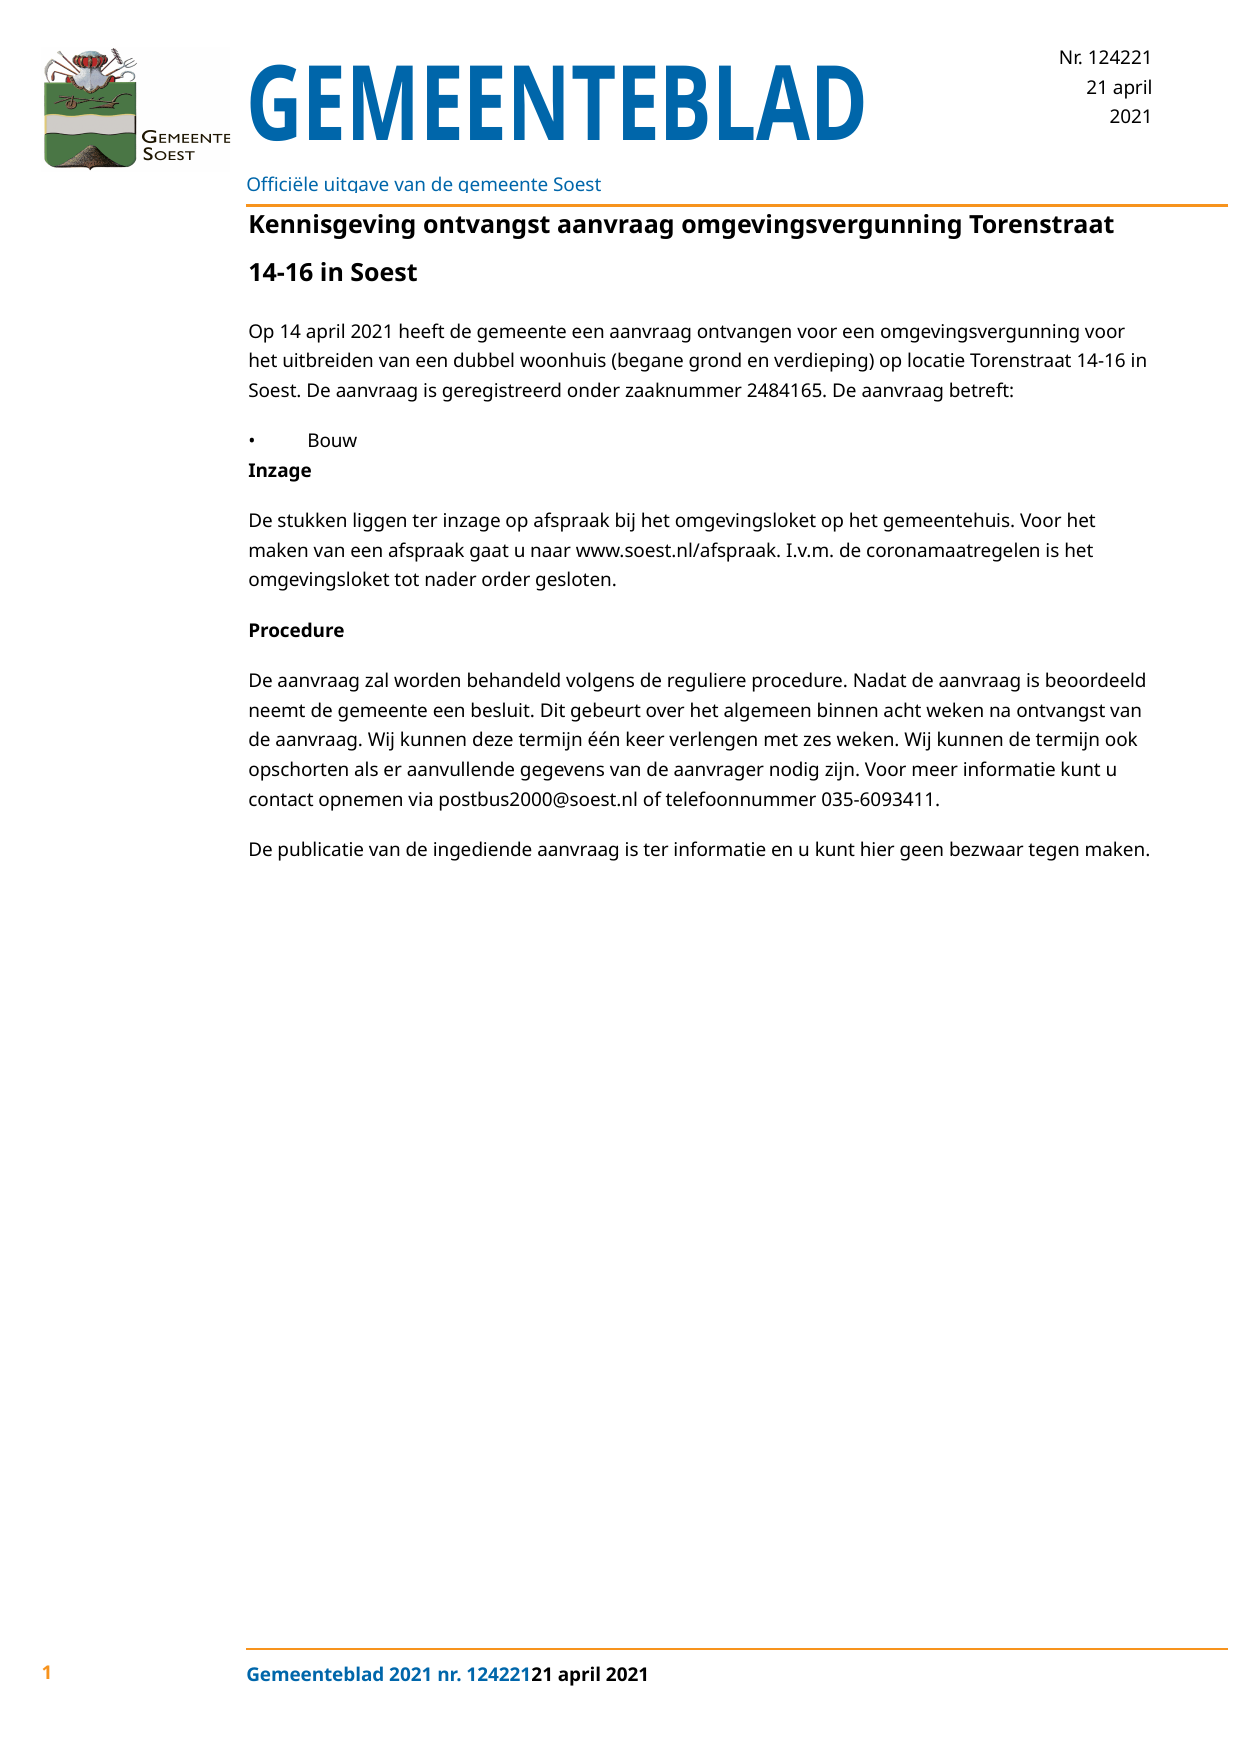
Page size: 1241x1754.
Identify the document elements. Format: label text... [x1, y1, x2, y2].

picture [41, 47, 231, 172]
text Procedure [248, 617, 1152, 643]
text De publicatie van de ingediende aanvraag is ter informatie en u kunt hier geen bezwaar tegen maken. [248, 836, 1152, 862]
text Op 14 april 2021 heeft de gemeente een aanvraag ontvangen voor een omgevingsvergunning voor het uitbreiden van een dubbel woonhuis (begane grond en verdieping) op locatie Torenstraat 14-16 in Soest. De aanvraag is geregistreerd onder zaaknummer 2484165. De aanvraag betreft: [248, 318, 1152, 403]
list Bouw [248, 427, 1152, 453]
text De aanvraag zal worden behandeld volgens de reguliere procedure. Nadat de aanvraag is beoordeeld neemt de gemeente een besluit. Dit gebeurt over het algemeen binnen acht weken na ontvangst van de aanvraag. Wij kunnen deze termijn één keer verlengen met zes weken. Wij kunnen de termijn ook opschorten als er aanvullende gegevens van de aanvrager nodig zijn. Voor meer informatie kunt u contact opnemen via postbus2000@soest.nl of telefoonnummer 035-6093411. [248, 667, 1152, 812]
text Inzage [248, 457, 1152, 483]
text Kennisgeving ontvangst aanvraag omgevingsvergunning Torenstraat 14-16 in Soest [248, 207, 1152, 288]
text De stukken liggen ter inzage op afspraak bij het omgevingsloket op het gemeentehuis. Voor het maken van een afspraak gaat u naar www.soest.nl/afspraak. I.v.m. de coronamaatregelen is het omgevingsloket tot nader order gesloten. [248, 507, 1152, 592]
